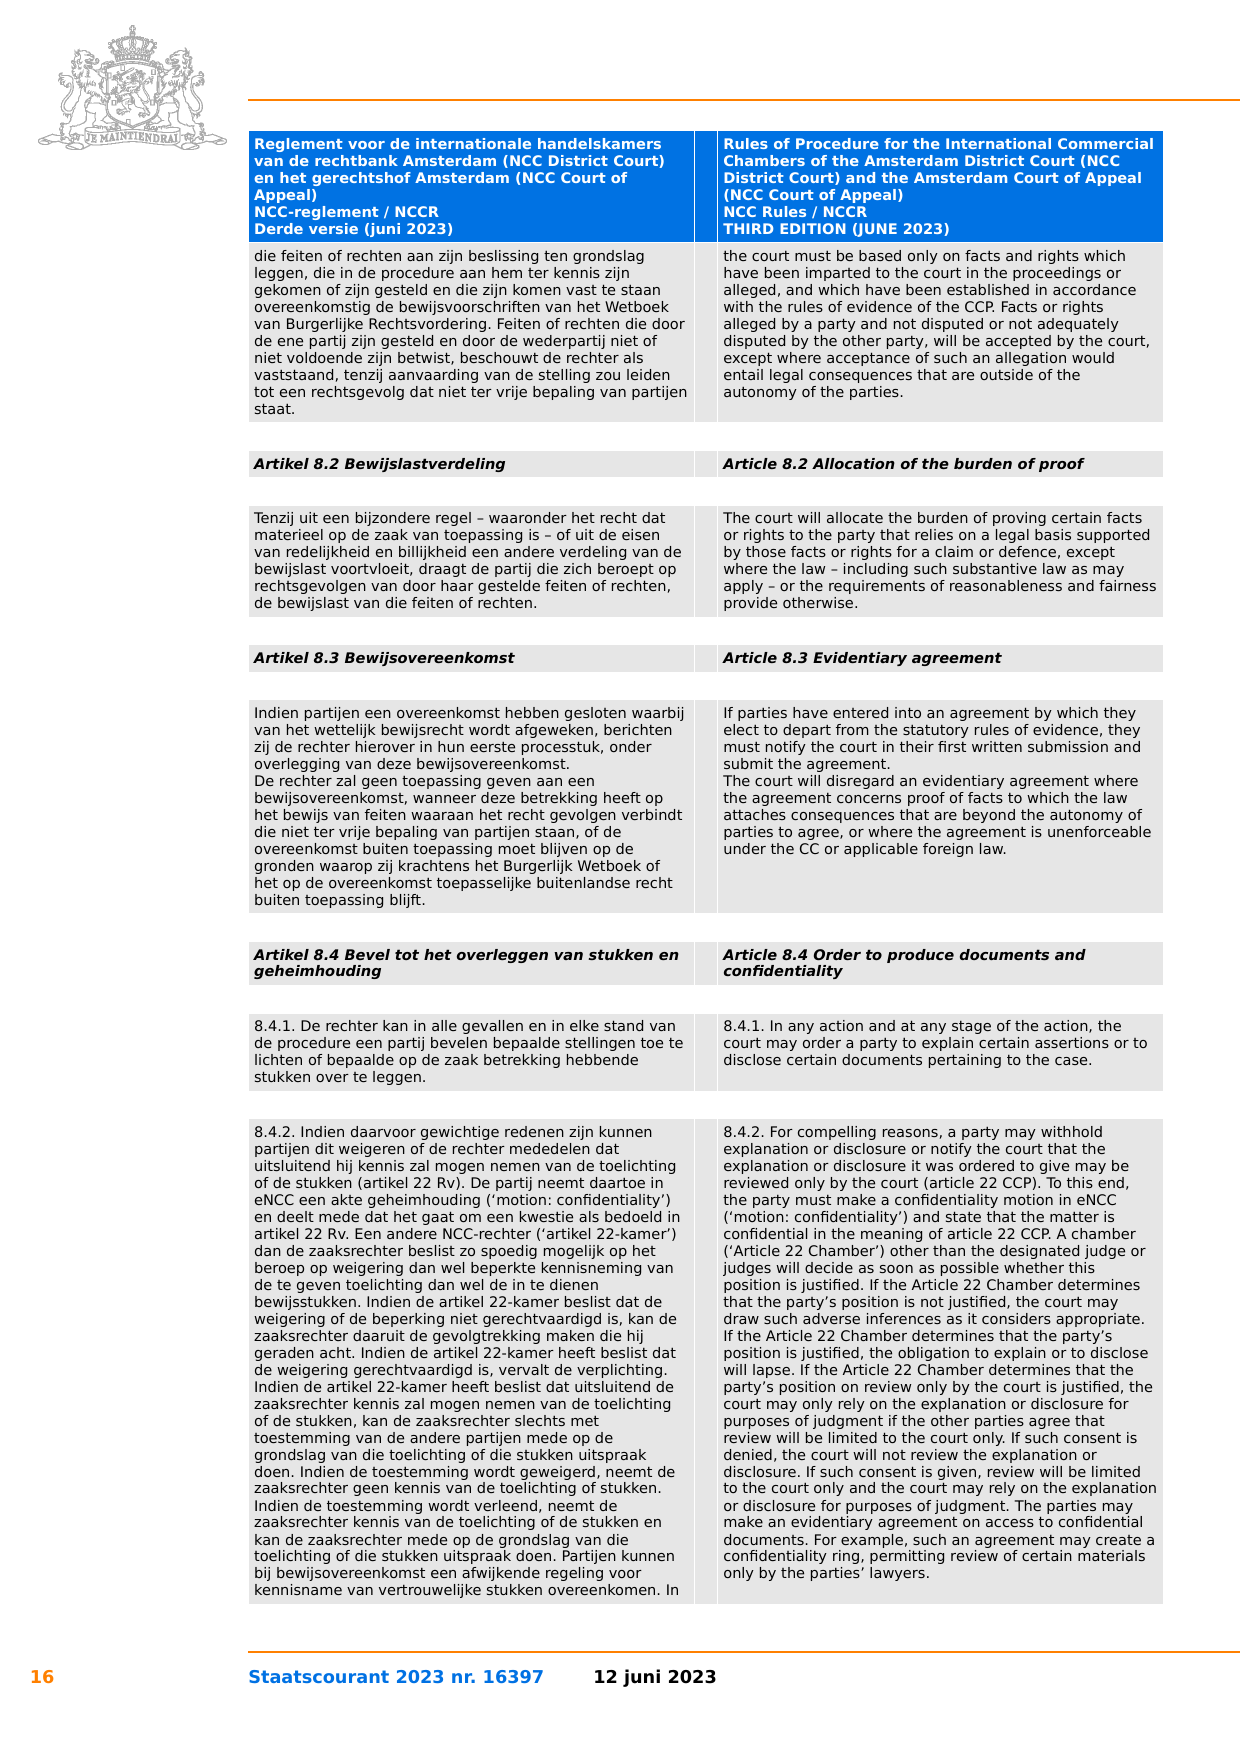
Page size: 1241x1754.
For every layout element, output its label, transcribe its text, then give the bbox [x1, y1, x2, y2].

table_cell [695, 451, 717, 477]
table_cell [695, 942, 717, 985]
table_cell [695, 645, 717, 672]
table_cell 8.4.1. De rechter kan in alle gevallen en in elke stand van de procedure een partij bevelen bepaalde stellingen toe te lichten of bepaalde op de zaak betrekking hebbende stukken over te leggen. [249, 1014, 694, 1091]
table_cell the court must be based only on facts and rights which have been imparted to the court in the proceedings or alleged, and which have been established in accordance with the rules of evidence of the CCP. Facts or rights alleged by a party and not disputed or not adequately disputed by the other party, will be accepted by the court, except where acceptance of such an allegation would entail legal consequences that are outside of the autonomy of the parties. [718, 243, 1163, 422]
table_cell [695, 618, 717, 644]
table_cell [718, 673, 1163, 699]
table_cell [695, 478, 717, 504]
table_cell [718, 478, 1163, 504]
table_cell [695, 673, 717, 699]
table_cell [695, 1014, 717, 1091]
table_cell Indien partijen een overeenkomst hebben gesloten waarbij van het wettelijk bewijsrecht wordt afgeweken, berichten zij de rechter hierover in hun eerste processtuk, onder overlegging van deze bewijsovereenkomst. De rechter zal geen toepassing geven aan een bewijsovereenkomst, wanneer deze betrekking heeft op het bewijs van feiten waaraan het recht gevolgen verbindt die niet ter vrije bepaling van partijen staan, of de overeenkomst buiten toepassing moet blijven op de gronden waarop zij krachtens het Burgerlijk Wetboek of het op de overeenkomst toepasselijke buitenlandse recht buiten toepassing blijft. [249, 700, 694, 913]
table_cell [718, 424, 1163, 450]
table_cell [695, 424, 717, 450]
table_cell Artikel 8.2 Bewijslastverdeling [249, 451, 694, 477]
table_cell [718, 618, 1163, 644]
table_cell Artikel 8.3 Bewijsovereenkomst [249, 645, 694, 672]
table_cell [249, 986, 694, 1012]
table_cell [249, 673, 694, 699]
table_cell [249, 618, 694, 644]
table_cell [695, 506, 717, 617]
table_cell [249, 478, 694, 504]
table_cell [695, 986, 717, 1012]
table_cell [695, 700, 717, 913]
table_cell 8.4.2. Indien daarvoor gewichtige redenen zijn kunnen partijen dit weigeren of de rechter mededelen dat uitsluitend hij kennis zal mogen nemen van de toelichting of de stukken (artikel 22 Rv). De partij neemt daartoe in eNCC een akte geheimhouding (‘motion: confidentiality’) en deelt mede dat het gaat om een kwestie als bedoeld in artikel 22 Rv. Een andere NCC-rechter (‘artikel 22-kamer’) dan de zaaksrechter beslist zo spoedig mogelijk op het beroep op weigering dan wel beperkte kennisneming van de te geven toelichting dan wel de in te dienen bewijsstukken. Indien de artikel 22-kamer beslist dat de weigering of de beperking niet gerechtvaardigd is, kan de zaaksrechter daaruit de gevolgtrekking maken die hij geraden acht. Indien de artikel 22-kamer heeft beslist dat de weigering gerechtvaardigd is, vervalt de verplichting. Indien de artikel 22-kamer heeft beslist dat uitsluitend de zaaksrechter kennis zal mogen nemen van de toelichting of de stukken, kan de zaaksrechter slechts met toestemming van de andere partijen mede op de grondslag van die toelichting of die stukken uitspraak doen. Indien de toestemming wordt geweigerd, neemt de zaaksrechter geen kennis van de toelichting of stukken. Indien de toestemming wordt verleend, neemt de zaaksrechter kennis van de toelichting of de stukken en kan de zaaksrechter mede op de grondslag van die toelichting of die stukken uitspraak doen. Partijen kunnen bij bewijsovereenkomst een afwijkende regeling voor kennisname van vertrouwelijke stukken overeenkomen. In [249, 1119, 694, 1604]
table_cell The court will allocate the burden of proving certain facts or rights to the party that relies on a legal basis supported by those facts or rights for a claim or defence, except where the law – including such substantive law as may apply – or the requirements of reasonableness and fairness provide otherwise. [718, 506, 1163, 617]
table_cell [695, 914, 717, 941]
table_cell die feiten of rechten aan zijn beslissing ten grondslag leggen, die in de procedure aan hem ter kennis zijn gekomen of zijn gesteld en die zijn komen vast te staan overeenkomstig de bewijsvoorschriften van het Wetboek van Burgerlijke Rechtsvordering. Feiten of rechten die door de ene partij zijn gesteld en door de wederpartij niet of niet voldoende zijn betwist, beschouwt de rechter als vaststaand, tenzij aanvaarding van de stelling zou leiden tot een rechtsgevolg dat niet ter vrije bepaling van partijen staat. [249, 243, 694, 422]
table_cell [249, 914, 694, 941]
table_header Reglement voor de internationale handelskamers van de rechtbank Amsterdam (NCC District Court) en het gerechtshof Amsterdam (NCC Court of Appeal) NCC-reglement / NCCR Derde versie (juni 2023) [249, 131, 694, 242]
table_cell Artikel 8.4 Bevel tot het overleggen van stukken en geheimhouding [249, 942, 694, 985]
table_cell Article 8.3 Evidentiary agreement [718, 645, 1163, 672]
table_cell [718, 914, 1163, 941]
table_cell [718, 1092, 1163, 1118]
table_cell [695, 1119, 717, 1604]
table_cell [249, 424, 694, 450]
table_cell 8.4.1. In any action and at any stage of the action, the court may order a party to explain certain assertions or to disclose certain documents pertaining to the case. [718, 1014, 1163, 1091]
table_cell 8.4.2. For compelling reasons, a party may withhold explanation or disclosure or notify the court that the explanation or disclosure it was ordered to give may be reviewed only by the court (article 22 CCP). To this end, the party must make a confidentiality motion in eNCC (‘motion: confidentiality’) and state that the matter is confidential in the meaning of article 22 CCP. A chamber (‘Article 22 Chamber’) other than the designated judge or judges will decide as soon as possible whether this position is justified. If the Article 22 Chamber determines that the party’s position is not justified, the court may draw such adverse inferences as it considers appropriate. If the Article 22 Chamber determines that the party’s position is justified, the obligation to explain or to disclose will lapse. If the Article 22 Chamber determines that the party’s position on review only by the court is justified, the court may only rely on the explanation or disclosure for purposes of judgment if the other parties agree that review will be limited to the court only. If such consent is denied, the court will not review the explanation or disclosure. If such consent is given, review will be limited to the court only and the court may rely on the explanation or disclosure for purposes of judgment. The parties may make an evidentiary agreement on access to confidential documents. For example, such an agreement may create a confidentiality ring, permitting review of certain materials only by the parties’ lawyers. [718, 1119, 1163, 1604]
table_cell [718, 986, 1163, 1012]
table_header [695, 131, 717, 242]
table_cell [249, 1092, 694, 1118]
table_cell Tenzij uit een bijzondere regel – waaronder het recht dat materieel op de zaak van toepassing is – of uit de eisen van redelijkheid en billijkheid een andere verdeling van de bewijslast voortvloeit, draagt de partij die zich beroept op rechtsgevolgen van door haar gestelde feiten of rechten, de bewijslast van die feiten of rechten. [249, 506, 694, 617]
table_header Rules of Procedure for the International Commercial Chambers of the Amsterdam District Court (NCC District Court) and the Amsterdam Court of Appeal (NCC Court of Appeal) NCC Rules / NCCR THIRD EDITION (JUNE 2023) [718, 131, 1163, 242]
table_cell Article 8.4 Order to produce documents and confidentiality [718, 942, 1163, 985]
picture [38, 25, 227, 150]
table_cell [695, 1092, 717, 1118]
table_cell Article 8.2 Allocation of the burden of proof [718, 451, 1163, 477]
table_cell [695, 243, 717, 422]
table_cell If parties have entered into an agreement by which they elect to depart from the statutory rules of evidence, they must notify the court in their first written submission and submit the agreement. The court will disregard an evidentiary agreement where the agreement concerns proof of facts to which the law attaches consequences that are beyond the autonomy of parties to agree, or where the agreement is unenforceable under the CC or applicable foreign law. [718, 700, 1163, 913]
